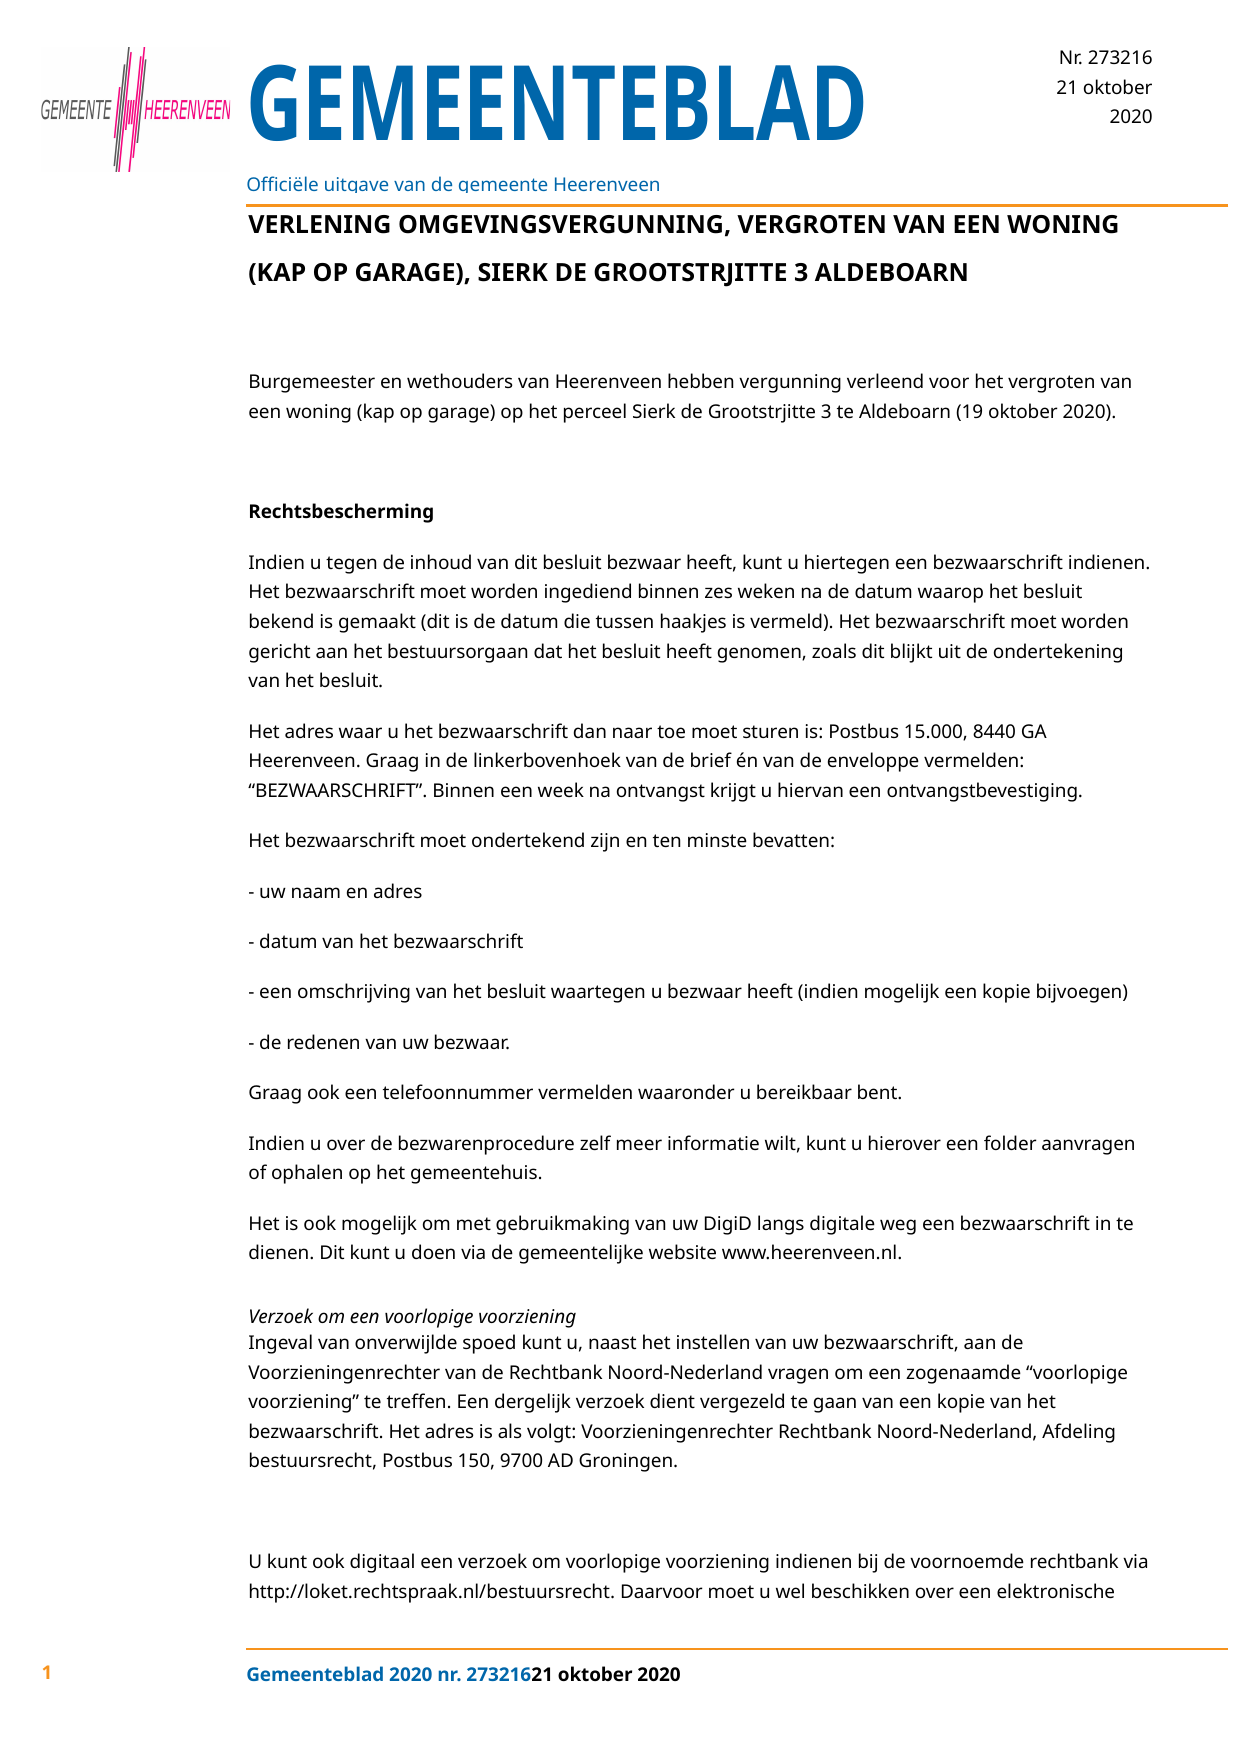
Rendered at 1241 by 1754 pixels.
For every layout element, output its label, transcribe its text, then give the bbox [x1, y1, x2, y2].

text - een omschrijving van het besluit waartegen u bezwaar heeft (indien mogelijk een kopie bijvoegen) [248, 979, 1152, 1004]
text Burgemeester en wethouders van Heerenveen hebben vergunning verleend voor het vergroten van een woning (kap op garage) op het perceel Sierk de Grootstrjitte 3 te Aldeboarn (19 oktober 2020). [248, 368, 1152, 424]
text VERLENING OMGEVINGSVERGUNNING, VERGROTEN VAN EEN WONING (KAP OP GARAGE), SIERK DE GROOTSTRJITTE 3 ALDEBOARN [248, 207, 1152, 288]
text Ingeval van onverwijlde spoed kunt u, naast het instellen van uw bezwaarschrift, aan de Voorzieningenrechter van de Rechtbank Noord-Nederland vragen om een zogenaamde “voorlopige voorziening” te treffen. Een dergelijk verzoek dient vergezeld te gaan van een kopie van het bezwaarschrift. Het adres is als volgt: Voorzieningenrechter Rechtbank Noord-Nederland, Afdeling bestuursrecht, Postbus 150, 9700 AD Groningen. [248, 1329, 1152, 1473]
text Graag ook een telefoonnummer vermelden waaronder u bereikbaar bent. [248, 1079, 1152, 1105]
text Het is ook mogelijk om met gebruikmaking van uw DigiD langs digitale weg een bezwaarschrift in te dienen. Dit kunt u doen via de gemeentelijke website www.heerenveen.nl. [248, 1210, 1152, 1265]
picture [41, 47, 231, 172]
text Verzoek om een voorlopige voorziening [248, 1303, 1152, 1329]
text Indien u over de bezwarenprocedure zelf meer informatie wilt, kunt u hierover een folder aanvragen of ophalen op het gemeentehuis. [248, 1130, 1152, 1185]
text Rechtsbescherming [248, 499, 1152, 524]
text U kunt ook digitaal een verzoek om voorlopige voorziening indienen bij de voornoemde rechtbank via http://loket.rechtspraak.nl/bestuursrecht. Daarvoor moet u wel beschikken over een elektronische [248, 1548, 1152, 1604]
text Het bezwaarschrift moet ondertekend zijn en ten minste bevatten: [248, 827, 1152, 853]
text Indien u tegen de inhoud van dit besluit bezwaar heeft, kunt u hiertegen een bezwaarschrift indienen. Het bezwaarschrift moet worden ingediend binnen zes weken na de datum waarop het besluit bekend is gemaakt (dit is de datum die tussen haakjes is vermeld). Het bezwaarschrift moet worden gericht aan het bestuursorgaan dat het besluit heeft genomen, zoals dit blijkt uit de ondertekening van het besluit. [248, 549, 1152, 693]
text - de redenen van uw bezwaar. [248, 1029, 1152, 1055]
text - uw naam en adres [248, 878, 1152, 904]
text Het adres waar u het bezwaarschrift dan naar toe moet sturen is: Postbus 15.000, 8440 GA Heerenveen. Graag in de linkerbovenhoek van de brief én van de enveloppe vermelden: “BEZWAARSCHRIFT”. Binnen een week na ontvangst krijgt u hiervan een ontvangstbevestiging. [248, 718, 1152, 803]
text - datum van het bezwaarschrift [248, 928, 1152, 954]
